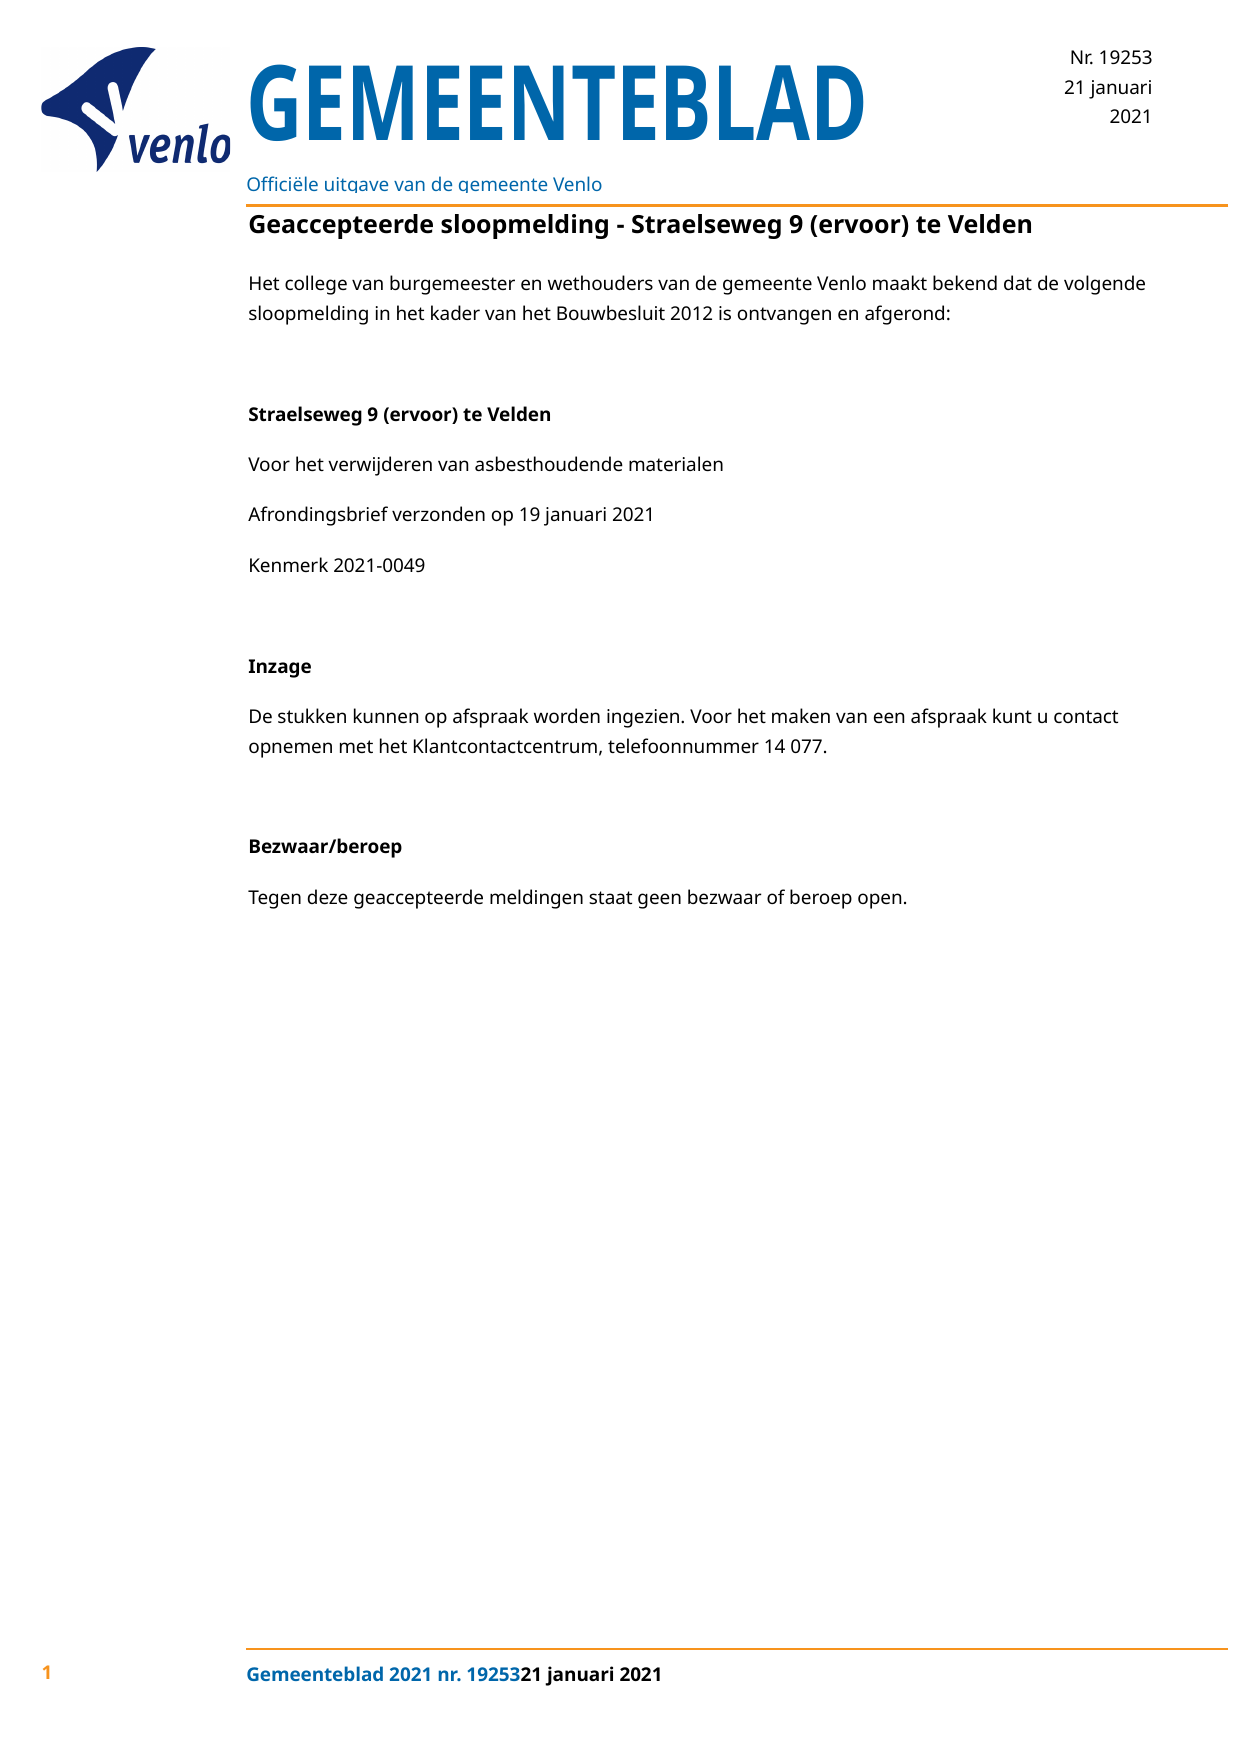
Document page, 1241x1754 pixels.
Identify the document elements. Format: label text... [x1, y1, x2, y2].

text Het college van burgemeester en wethouders van de gemeente Venlo maakt bekend dat de volgende sloopmelding in het kader van het Bouwbesluit 2012 is ontvangen en afgerond: [248, 270, 1152, 326]
text Bezwaar/beroep [248, 834, 1152, 859]
text Inzage [248, 653, 1152, 678]
picture [41, 47, 231, 172]
text Straelseweg 9 (ervoor) te Velden [248, 401, 1152, 426]
text Geaccepteerde sloopmelding - Straelseweg 9 (ervoor) te Velden [248, 207, 1152, 241]
text Tegen deze geaccepteerde meldingen staat geen bezwaar of beroep open. [248, 884, 1152, 910]
text De stukken kunnen op afspraak worden ingezien. Voor het maken van een afspraak kunt u contact opnemen met het Klantcontactcentrum, telefoonnummer 14 077. [248, 703, 1152, 758]
text Kenmerk 2021-0049 [248, 552, 1152, 578]
text Voor het verwijderen van asbesthoudende materialen [248, 451, 1152, 477]
text Afrondingsbrief verzonden op 19 januari 2021 [248, 502, 1152, 527]
